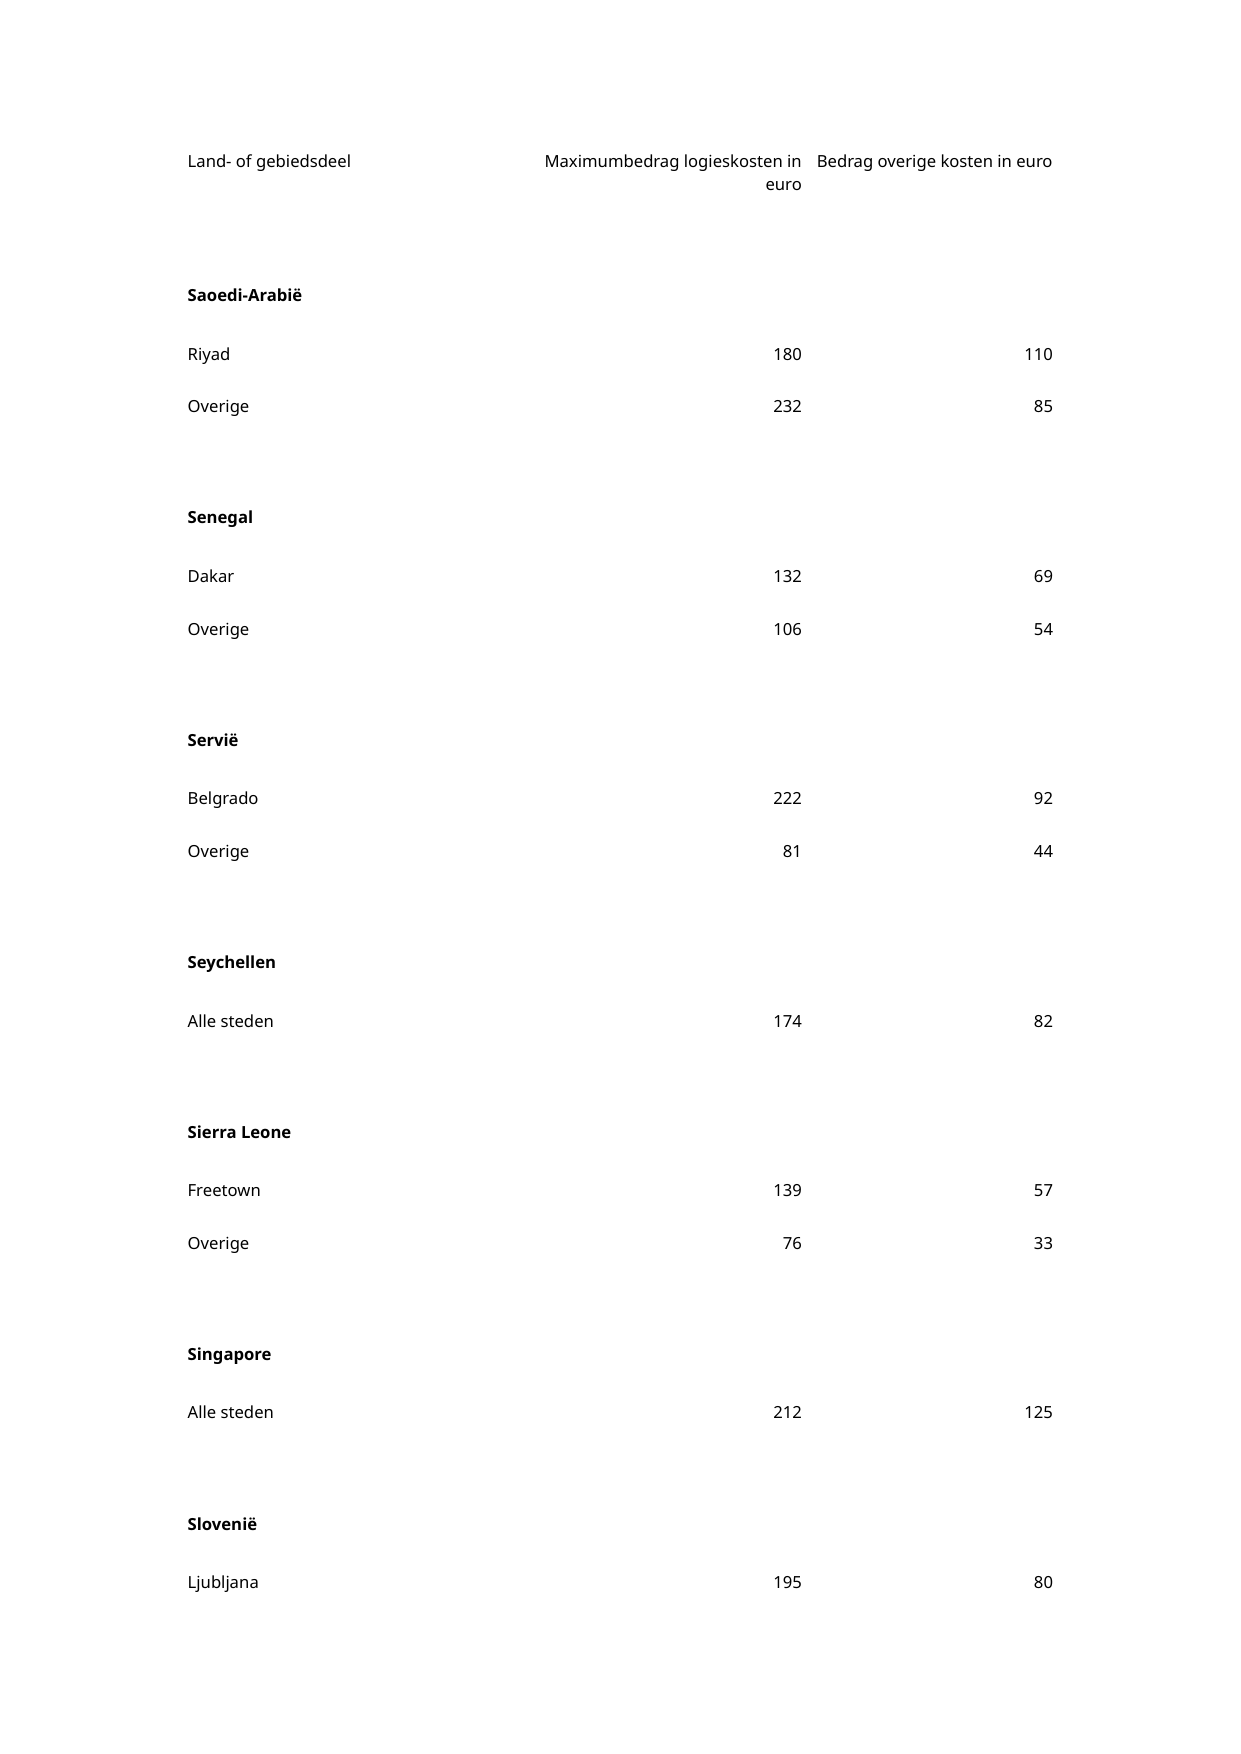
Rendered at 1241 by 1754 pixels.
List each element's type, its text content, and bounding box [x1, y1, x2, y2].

table_cell [525, 1062, 802, 1120]
table_header Maximumbedrag logieskosten in euro [525, 150, 802, 225]
table_cell Alle steden [188, 1401, 525, 1454]
table_cell Riyad [188, 342, 525, 395]
table_cell [525, 284, 802, 342]
table_cell Servië [188, 729, 525, 787]
table_cell [188, 1284, 525, 1343]
table_cell Alle steden [188, 1009, 525, 1062]
table_cell 195 [525, 1571, 802, 1593]
table_cell Seychellen [188, 951, 525, 1009]
table_cell [802, 284, 1053, 342]
table_cell [802, 892, 1053, 951]
table_header Bedrag overige kosten in euro [802, 150, 1053, 225]
table_cell 44 [802, 840, 1053, 892]
table_cell 132 [525, 565, 802, 617]
table_cell [525, 951, 802, 1009]
table_cell Ljubljana [188, 1571, 525, 1593]
table_cell Singapore [188, 1343, 525, 1401]
table_cell [188, 225, 525, 284]
table_cell [525, 1454, 802, 1512]
table_cell [525, 1512, 802, 1571]
table_cell [802, 1062, 1053, 1120]
table_cell [802, 729, 1053, 787]
table_cell 222 [525, 787, 802, 839]
table_cell 80 [802, 1571, 1053, 1593]
table_cell 76 [525, 1231, 802, 1284]
table_cell [802, 506, 1053, 564]
table_cell Belgrado [188, 787, 525, 839]
table_cell 106 [525, 617, 802, 670]
table_cell 81 [525, 840, 802, 892]
table_cell Overige [188, 395, 525, 448]
table_cell 212 [525, 1401, 802, 1454]
table_cell [802, 1512, 1053, 1571]
table_cell 33 [802, 1231, 1053, 1284]
table_cell Overige [188, 840, 525, 892]
table_cell [802, 1120, 1053, 1179]
table_cell Dakar [188, 565, 525, 617]
table_cell [802, 1343, 1053, 1401]
table_cell [802, 1454, 1053, 1512]
table_cell Sierra Leone [188, 1120, 525, 1179]
table_cell [525, 225, 802, 284]
table_cell [802, 1284, 1053, 1343]
table_cell 57 [802, 1179, 1053, 1231]
table_cell 180 [525, 342, 802, 395]
table_cell 125 [802, 1401, 1053, 1454]
table_cell [802, 951, 1053, 1009]
table_cell [525, 892, 802, 951]
table_cell [802, 225, 1053, 284]
table_cell [525, 670, 802, 728]
table_cell 174 [525, 1009, 802, 1062]
table_cell [188, 670, 525, 728]
table_cell [525, 1120, 802, 1179]
table_cell [525, 506, 802, 564]
table_cell 92 [802, 787, 1053, 839]
table_header Land- of gebiedsdeel [188, 150, 525, 225]
table_cell [525, 1284, 802, 1343]
table_cell [525, 729, 802, 787]
table_cell [188, 1454, 525, 1512]
table_cell Overige [188, 617, 525, 670]
table_cell Slovenië [188, 1512, 525, 1571]
table_cell [188, 448, 525, 506]
table_cell 110 [802, 342, 1053, 395]
table_cell Saoedi-Arabië [188, 284, 525, 342]
table_cell Senegal [188, 506, 525, 564]
table_cell 139 [525, 1179, 802, 1231]
table_cell [802, 448, 1053, 506]
table_cell 232 [525, 395, 802, 448]
table_cell [525, 448, 802, 506]
table_cell Freetown [188, 1179, 525, 1231]
table_cell [188, 892, 525, 951]
table_cell 69 [802, 565, 1053, 617]
table_cell [525, 1343, 802, 1401]
table_cell [188, 1062, 525, 1120]
table_cell 82 [802, 1009, 1053, 1062]
table_cell Overige [188, 1231, 525, 1284]
table_cell [802, 670, 1053, 728]
table_cell 54 [802, 617, 1053, 670]
table_cell 85 [802, 395, 1053, 448]
